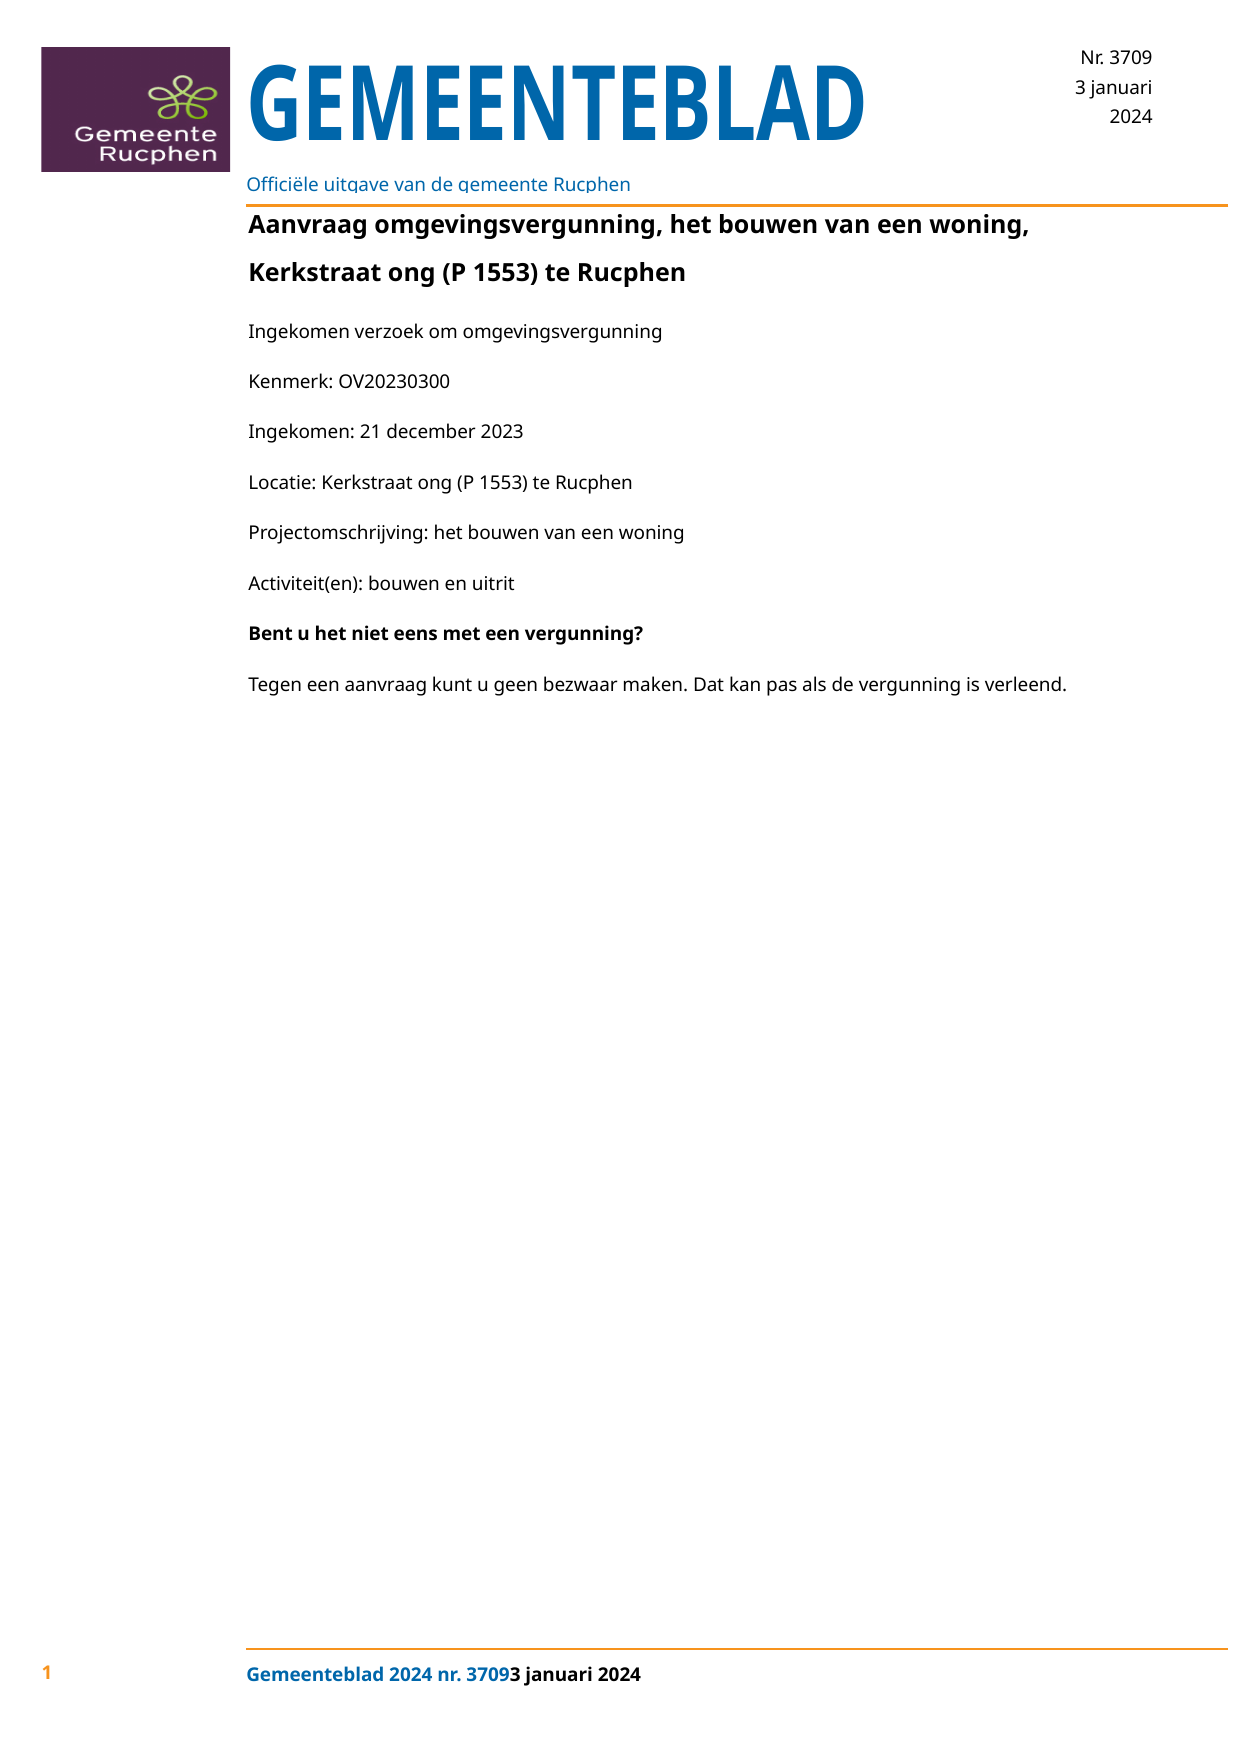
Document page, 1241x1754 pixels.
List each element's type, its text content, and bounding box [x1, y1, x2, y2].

text Bent u het niet eens met een vergunning? [248, 620, 1152, 646]
text Projectomschrijving: het bouwen van een woning [248, 519, 1152, 545]
text Aanvraag omgevingsvergunning, het bouwen van een woning, Kerkstraat ong (P 1553) te Rucphen [248, 207, 1152, 288]
text Locatie: Kerkstraat ong (P 1553) te Rucphen [248, 469, 1152, 495]
text Ingekomen verzoek om omgevingsvergunning [248, 318, 1152, 344]
text Tegen een aanvraag kunt u geen bezwaar maken. Dat kan pas als de vergunning is verleend. [248, 671, 1152, 697]
text Kenmerk: OV20230300 [248, 368, 1152, 394]
text Ingekomen: 21 december 2023 [248, 419, 1152, 444]
picture [41, 47, 231, 172]
text Activiteit(en): bouwen en uitrit [248, 570, 1152, 596]
